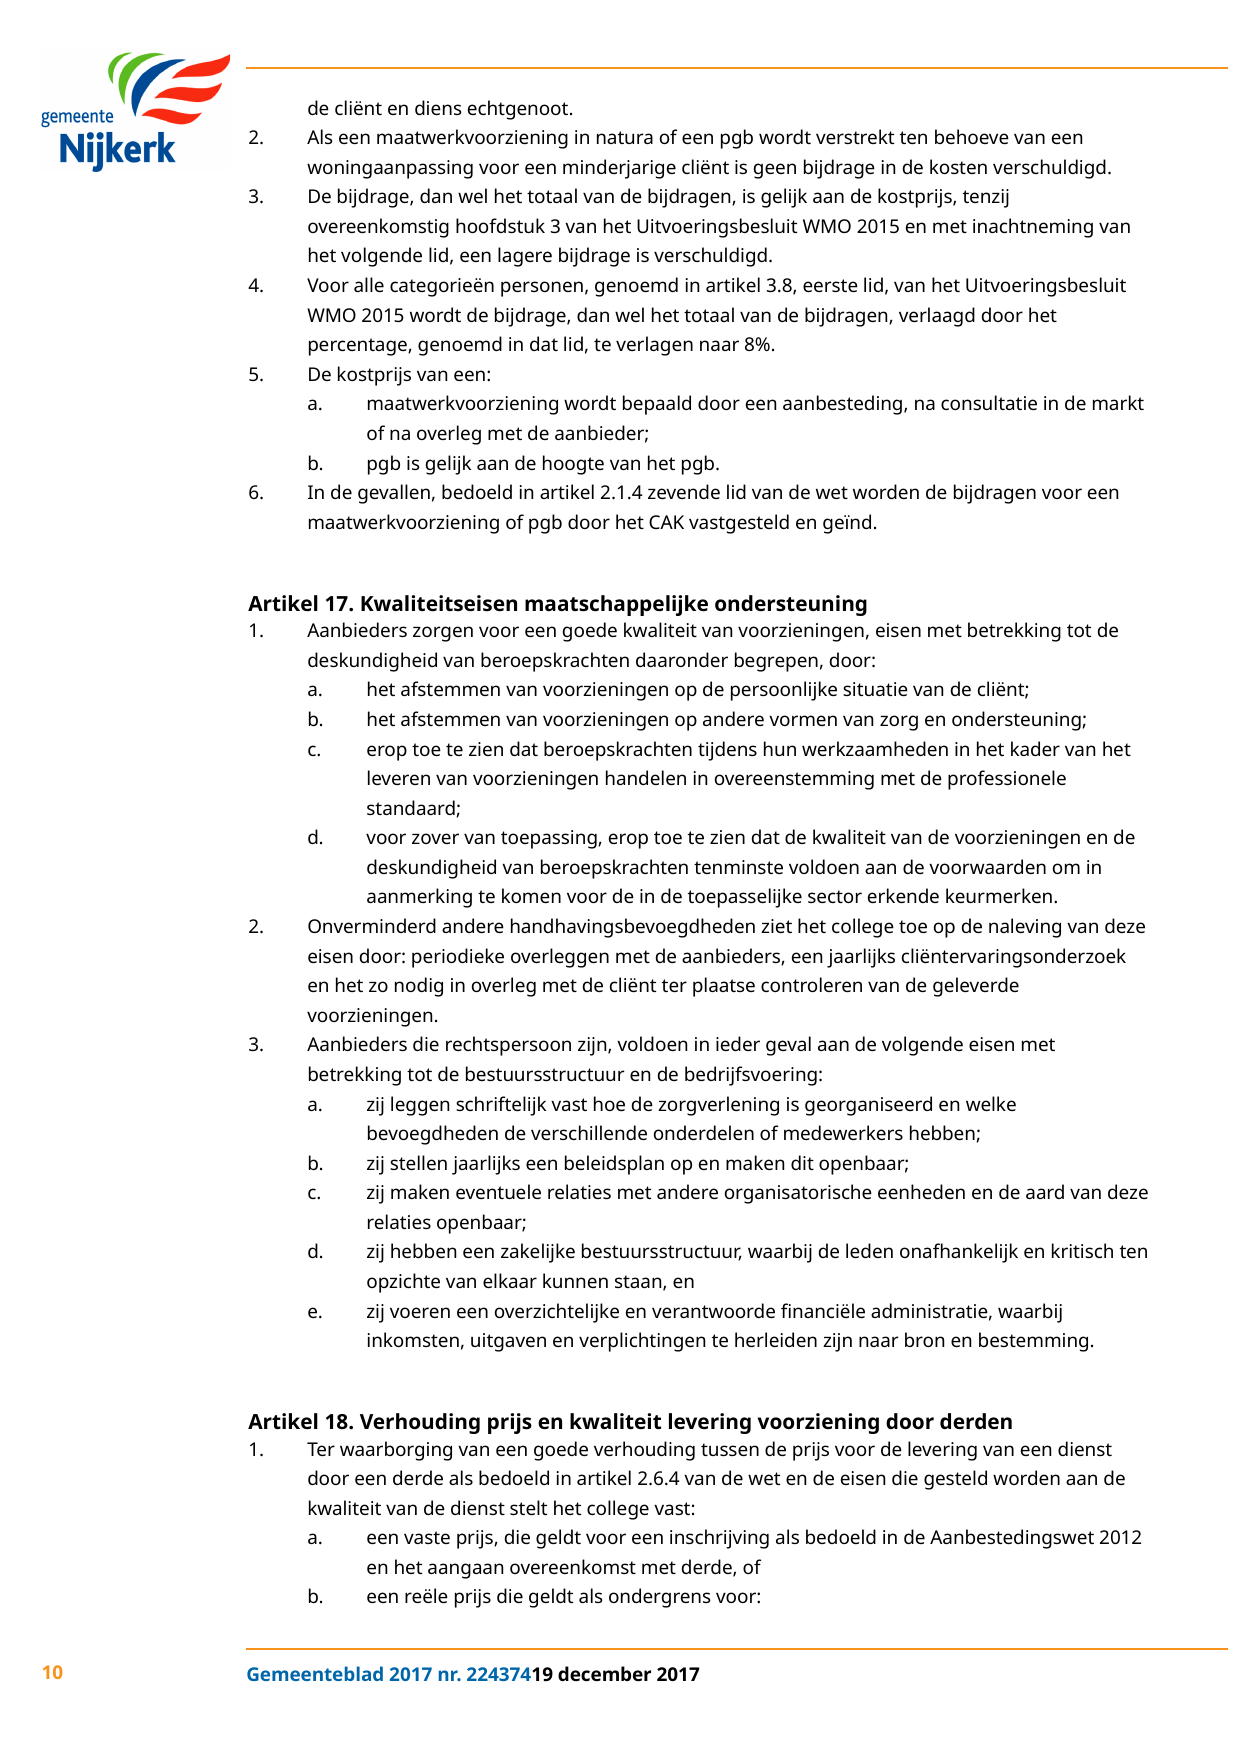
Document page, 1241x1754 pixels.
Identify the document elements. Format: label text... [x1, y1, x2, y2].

list zij maken eventuele relaties met andere organisatorische eenheden en de aard van deze relaties openbaar; [307, 1179, 1152, 1235]
list zij leggen schriftelijk vast hoe de zorgverlening is georganiseerd en welke bevoegdheden de verschillende onderdelen of medewerkers hebben; [307, 1091, 1152, 1146]
list voor zover van toepassing, erop toe te zien dat de kwaliteit van de voorzieningen en de deskundigheid van beroepskrachten tenminste voldoen aan de voorwaarden om in aanmerking te komen voor de in de toepasselijke sector erkende keurmerken. [307, 824, 1152, 909]
list Onverminderd andere handhavingsbevoegdheden ziet het college toe op de naleving van deze eisen door: periodieke overleggen met de aanbieders, een jaarlijks cliëntervaringsonderzoek en het zo nodig in overleg met de cliënt ter plaatse controleren van de geleverde voorzieningen. [248, 913, 1152, 1028]
list Voor alle categorieën personen, genoemd in artikel 3.8, eerste lid, van het Uitvoeringsbesluit WMO 2015 wordt de bijdrage, dan wel het totaal van de bijdragen, verlaagd door het percentage, genoemd in dat lid, te verlagen naar 8%. [248, 272, 1152, 357]
list maatwerkvoorziening wordt bepaald door een aanbesteding, na consultatie in de markt of na overleg met de aanbieder; [307, 391, 1152, 446]
list Aanbieders zorgen voor een goede kwaliteit van voorzieningen, eisen met betrekking tot de deskundigheid van beroepskrachten daaronder begrepen, door: [248, 617, 1152, 673]
list het afstemmen van voorzieningen op andere vormen van zorg en ondersteuning; [307, 706, 1152, 732]
list zij hebben een zakelijke bestuursstructuur, waarbij de leden onafhankelijk en kritisch ten opzichte van elkaar kunnen staan, en [307, 1239, 1152, 1294]
list In de gevallen, bedoeld in artikel 2.1.4 zevende lid van de wet worden de bijdragen voor een maatwerkvoorziening of pgb door het CAK vastgesteld en geïnd. [248, 479, 1152, 535]
list De bijdrage, dan wel het totaal van de bijdragen, is gelijk aan de kostprijs, tenzij overeenkomstig hoofdstuk 3 van het Uitvoeringsbesluit WMO 2015 en met inachtneming van het volgende lid, een lagere bijdrage is verschuldigd. [248, 183, 1152, 268]
picture [41, 47, 231, 172]
list het afstemmen van voorzieningen op de persoonlijke situatie van de cliënt; [307, 677, 1152, 702]
list pgb is gelijk aan de hoogte van het pgb. [307, 450, 1152, 476]
list een reële prijs die geldt als ondergrens voor: [307, 1584, 1152, 1609]
list Aanbieders die rechtspersoon zijn, voldoen in ieder geval aan de volgende eisen met betrekking tot de bestuursstructuur en de bedrijfsvoering: [248, 1032, 1152, 1087]
list zij stellen jaarlijks een beleidsplan op en maken dit openbaar; [307, 1150, 1152, 1176]
list erop toe te zien dat beroepskrachten tijdens hun werkzaamheden in het kader van het leveren van voorzieningen handelen in overeenstemming met de professionele standaard; [307, 736, 1152, 821]
text Artikel 17. Kwaliteitseisen maatschappelijke ondersteuning [248, 589, 1152, 617]
list Als een maatwerkvoorziening in natura of een pgb wordt verstrekt ten behoeve van een woningaanpassing voor een minderjarige cliënt is geen bijdrage in de kosten verschuldigd. [248, 124, 1152, 180]
list De kostprijs van een: [248, 361, 1152, 387]
list zij voeren een overzichtelijke en verantwoorde financiële administratie, waarbij inkomsten, uitgaven en verplichtingen te herleiden zijn naar bron en bestemming. [307, 1298, 1152, 1353]
list de cliënt en diens echtgenoot. [248, 95, 1152, 121]
list een vaste prijs, die geldt voor een inschrijving als bedoeld in de Aanbestedingswet 2012 en het aangaan overeenkomst met derde, of [307, 1524, 1152, 1580]
list Ter waarborging van een goede verhouding tussen de prijs voor de levering van een dienst door een derde als bedoeld in artikel 2.6.4 van de wet en de eisen die gesteld worden aan de kwaliteit van de dienst stelt het college vast: [248, 1436, 1152, 1521]
text Artikel 18. Verhouding prijs en kwaliteit levering voorziening door derden [248, 1407, 1152, 1436]
